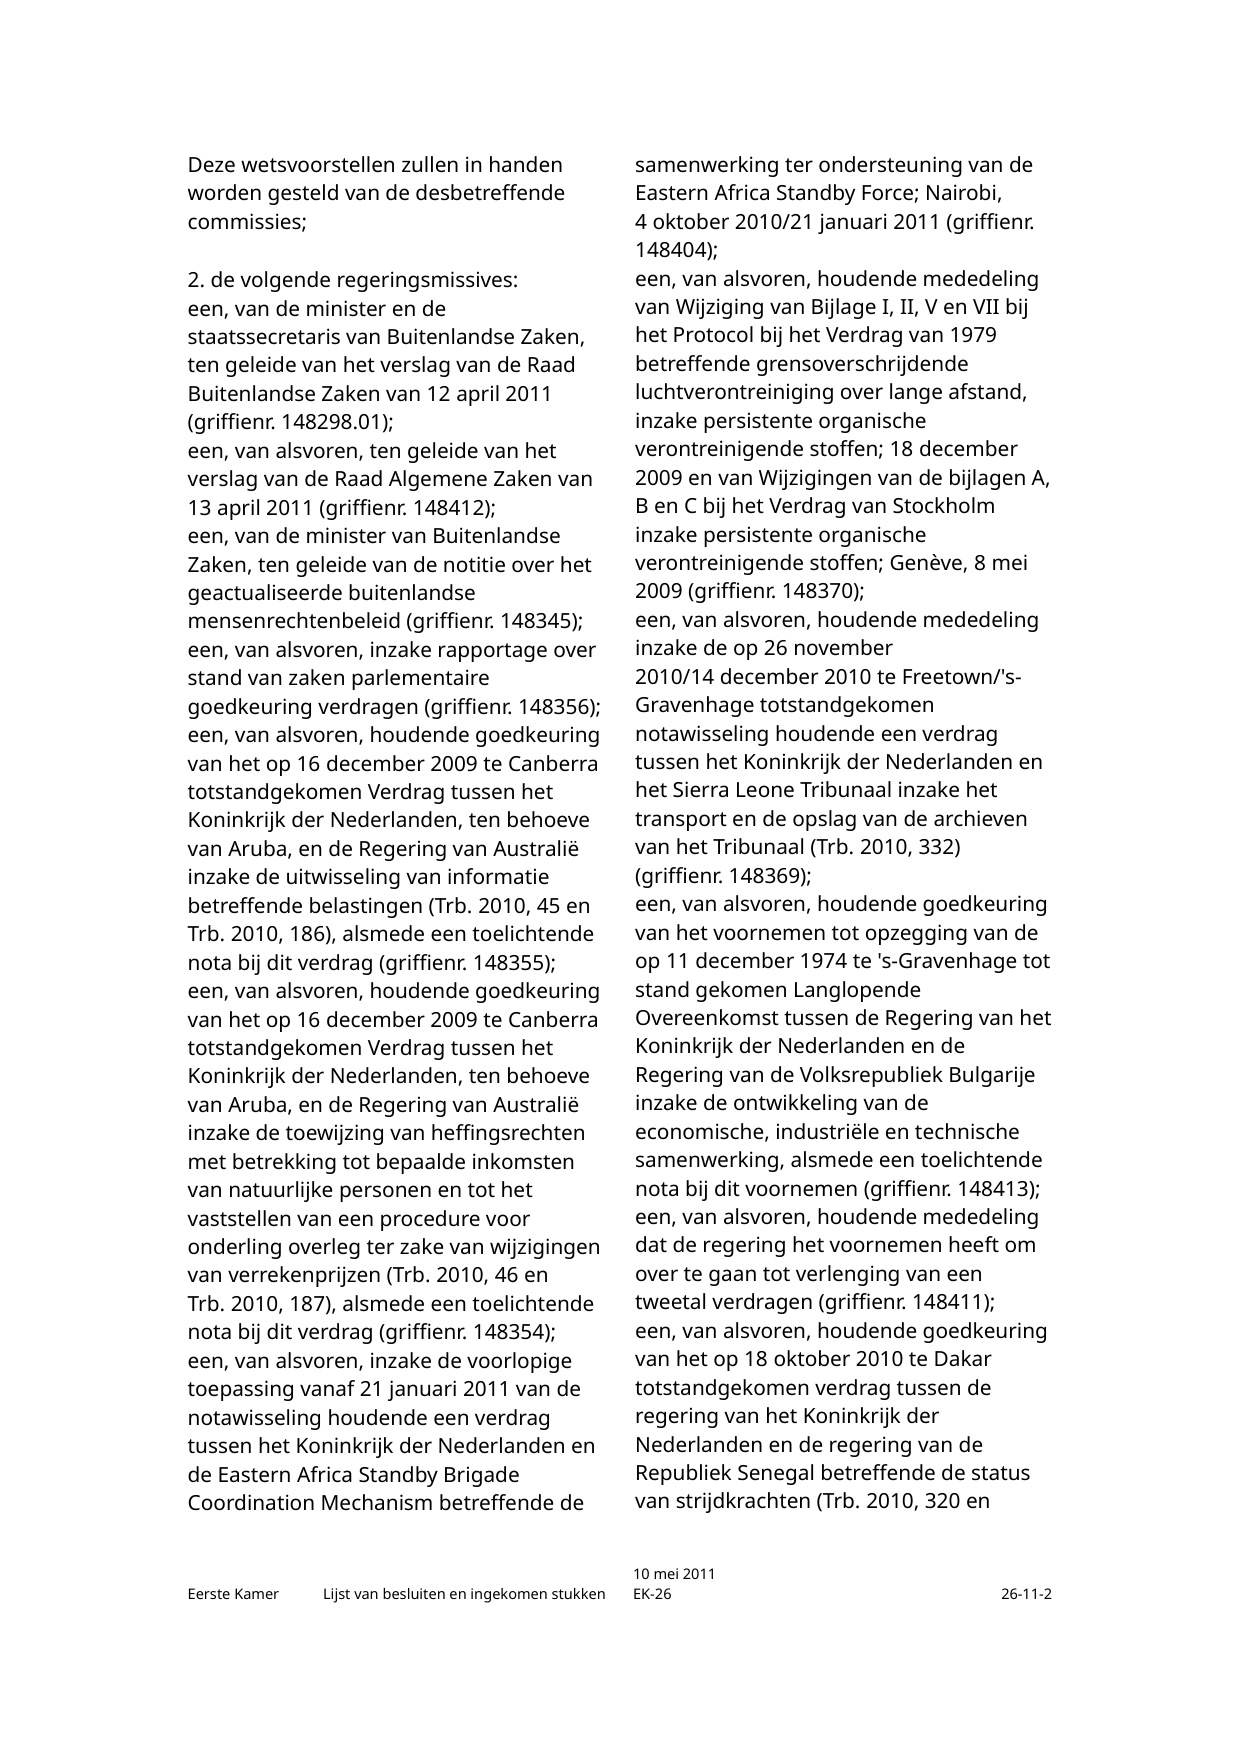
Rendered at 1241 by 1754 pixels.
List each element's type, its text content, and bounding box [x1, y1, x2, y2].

text een, van de minister van Buitenlandse Zaken, ten geleide van de notitie over het geactualiseerde buitenlandse mensenrechtenbeleid (griffienr. 148345); [187, 521, 605, 635]
text een, van alsvoren, inzake de voorlopige toepassing vanaf 21 januari 2011 van de notawisseling houdende een verdrag tussen het Koninkrijk der Nederlanden en de Eastern Africa Standby Brigade Coordination Mechanism betreffende de [187, 1346, 605, 1517]
text 2. de volgende regeringsmissives: [187, 265, 605, 294]
text een, van alsvoren, inzake rapportage over stand van zaken parlementaire goedkeuring verdragen (griffienr. 148356); [187, 635, 605, 720]
text een, van alsvoren, houdende goedkeuring van het voornemen tot opzegging van de op 11 december 1974 te 's-Gravenhage tot stand gekomen Langlopende Overeenkomst tussen de Regering van het Koninkrijk der Nederlanden en de Regering van de Volksrepubliek Bulgarije inzake de ontwikkeling van de economische, industriële en technische samenwerking, alsmede een toelichtende nota bij dit voornemen (griffienr. 148413); [635, 889, 1053, 1202]
text een, van alsvoren, houdende mededeling dat de regering het voornemen heeft om over te gaan tot verlenging van een tweetal verdragen (griffienr. 148411); [635, 1202, 1053, 1316]
text een, van alsvoren, houdende goedkeuring van het op 16 december 2009 te Canberra totstandgekomen Verdrag tussen het Koninkrijk der Nederlanden, ten behoeve van Aruba, en de Regering van Australië inzake de toewijzing van heffingsrechten met betrekking tot bepaalde inkomsten van natuurlijke personen en tot het vaststellen van een procedure voor onderling overleg ter zake van wijzigingen van verrekenprijzen (Trb. 2010, 46 en Trb. 2010, 187), alsmede een toelichtende nota bij dit verdrag (griffienr. 148354); [187, 976, 605, 1346]
text een, van alsvoren, ten geleide van het verslag van de Raad Algemene Zaken van 13 april 2011 (griffienr. 148412); [187, 436, 605, 521]
text een, van alsvoren, houdende mededeling inzake de op 26 november 2010/14 december 2010 te Freetown/'s-Gravenhage totstandgekomen notawisseling houdende een verdrag tussen het Koninkrijk der Nederlanden en het Sierra Leone Tribunaal inzake het transport en de opslag van de archieven van het Tribunaal (Trb. 2010, 332) (griffienr. 148369); [635, 605, 1053, 889]
text een, van alsvoren, houdende goedkeuring van het op 16 december 2009 te Canberra totstandgekomen Verdrag tussen het Koninkrijk der Nederlanden, ten behoeve van Aruba, en de Regering van Australië inzake de uitwisseling van informatie betreffende belastingen (Trb. 2010, 45 en Trb. 2010, 186), alsmede een toelichtende nota bij dit verdrag (griffienr. 148355); [187, 720, 605, 976]
text Deze wetsvoorstellen zullen in handen worden gesteld van de desbetreffende commissies; [187, 150, 605, 235]
text samenwerking ter ondersteuning van de Eastern Africa Standby Force; Nairobi, 4 oktober 2010/21 januari 2011 (griffienr. 148404); [635, 150, 1053, 264]
text een, van alsvoren, houdende goedkeuring van het op 18 oktober 2010 te Dakar totstandgekomen verdrag tussen de regering van het Koninkrijk der Nederlanden en de regering van de Republiek Senegal betreffende de status van strijdkrachten (Trb. 2010, 320 en [635, 1316, 1053, 1515]
text een, van de minister en de staatssecretaris van Buitenlandse Zaken, ten geleide van het verslag van de Raad Buitenlandse Zaken van 12 april 2011 (griffienr. 148298.01); [187, 294, 605, 436]
text een, van alsvoren, houdende mededeling van Wijziging van Bijlage I, II, V en VII bij het Protocol bij het Verdrag van 1979 betreffende grensoverschrijdende luchtverontreiniging over lange afstand, inzake persistente organische verontreinigende stoffen; 18 december 2009 en van Wijzigingen van de bijlagen A, B en C bij het Verdrag van Stockholm inzake persistente organische verontreinigende stoffen; Genève, 8 mei 2009 (griffienr. 148370); [635, 264, 1053, 605]
